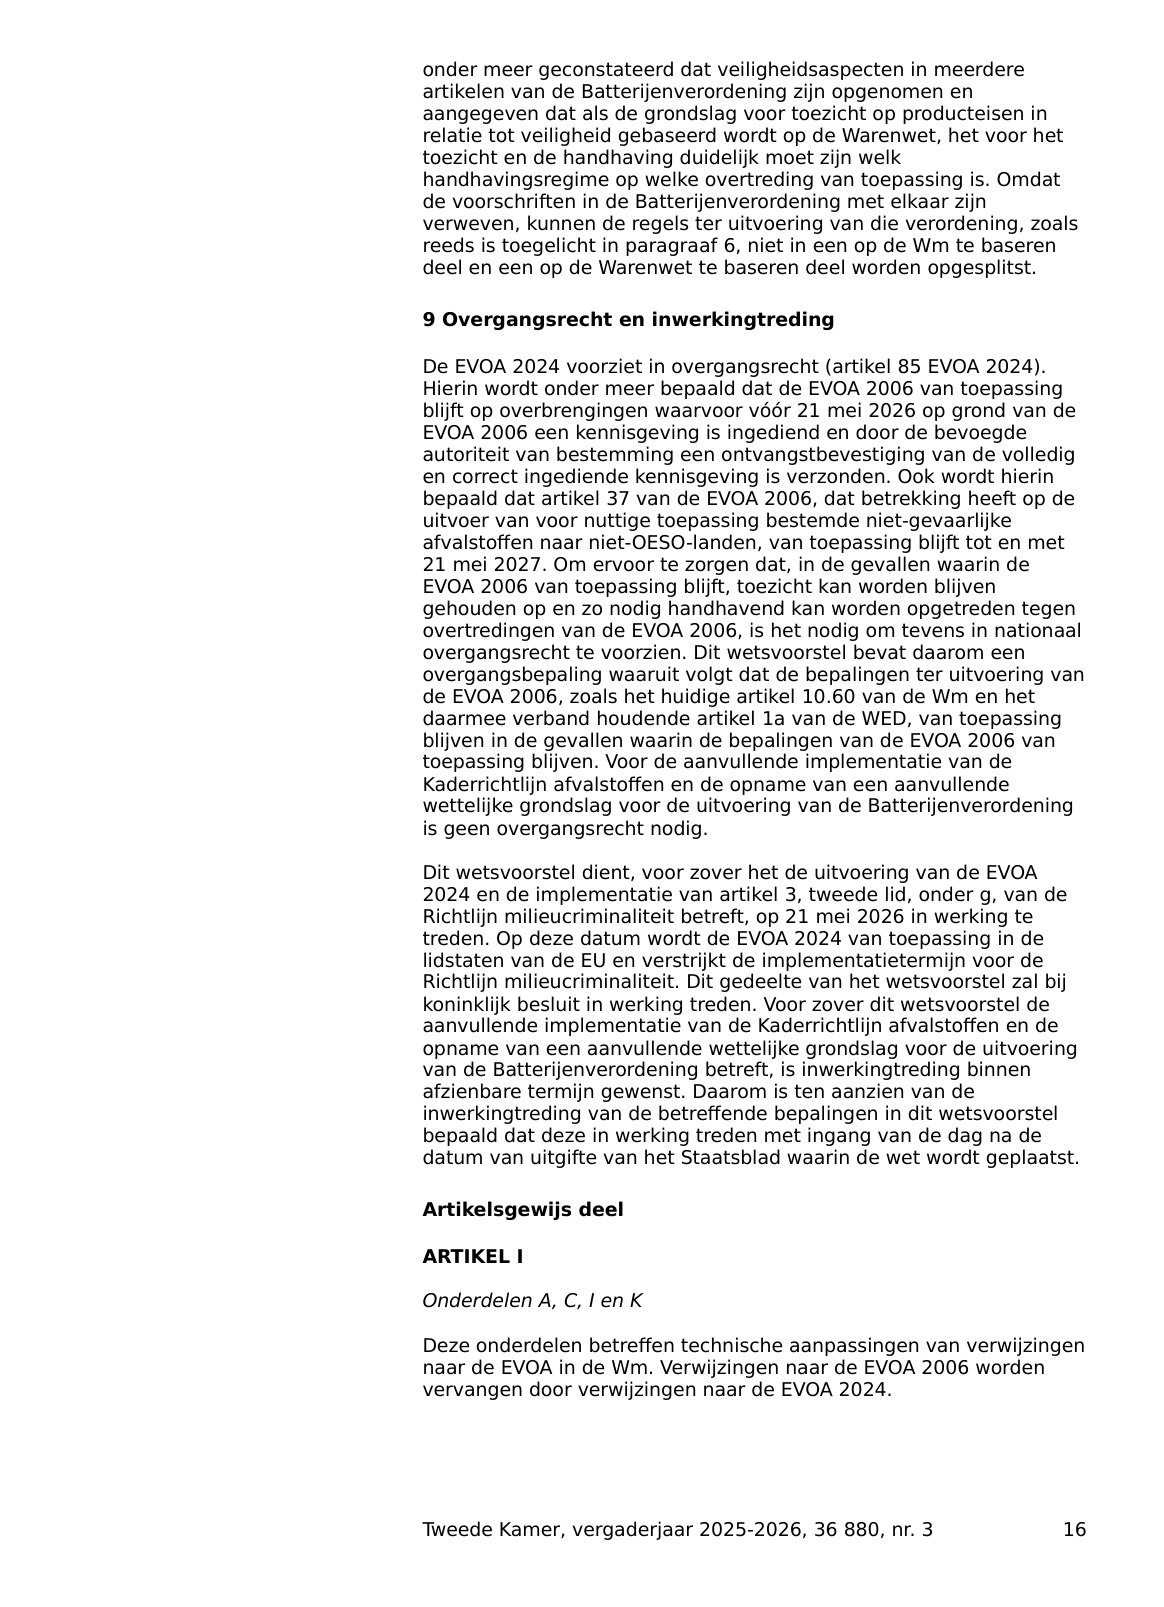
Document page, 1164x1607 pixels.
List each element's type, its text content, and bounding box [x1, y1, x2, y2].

subtitle 9 Overgangsrecht en inwerkingtreding [422, 309, 1087, 331]
text onder meer geconstateerd dat veiligheidsaspecten in meerdere artikelen van de Batterijenverordening zijn opgenomen en aangegeven dat als de grondslag voor toezicht op producteisen in relatie tot veiligheid gebaseerd wordt op de Warenwet, het voor het toezicht en de handhaving duidelijk moet zijn welk handhavingsregime op welke overtreding van toepassing is. Omdat de voorschriften in de Batterijenverordening met elkaar zijn verweven, kunnen de regels ter uitvoering van die verordening, zoals reeds is toegelicht in paragraaf 6, niet in een op de Wm te baseren deel en een op de Warenwet te baseren deel worden opgesplitst. [422, 59, 1087, 279]
subtitle ARTIKEL I [422, 1246, 1087, 1268]
subtitle Onderdelen A, C, I en K [422, 1290, 1087, 1312]
text Deze onderdelen betreffen technische aanpassingen van verwijzingen naar de EVOA in de Wm. Verwijzingen naar de EVOA 2006 worden vervangen door verwijzingen naar de EVOA 2024. [422, 1334, 1087, 1401]
text De EVOA 2024 voorziet in overgangsrecht (artikel 85 EVOA 2024). Hierin wordt onder meer bepaald dat de EVOA 2006 van toepassing blijft op overbrengingen waarvoor vóór 21 mei 2026 op grond van de EVOA 2006 een kennisgeving is ingediend en door de bevoegde autoriteit van bestemming een ontvangstbevestiging van de volledig en correct ingediende kennisgeving is verzonden. Ook wordt hierin bepaald dat artikel 37 van de EVOA 2006, dat betrekking heeft op de uitvoer van voor nuttige toepassing bestemde niet-gevaarlijke afvalstoffen naar niet-OESO-landen, van toepassing blijft tot en met 21 mei 2027. Om ervoor te zorgen dat, in de gevallen waarin de EVOA 2006 van toepassing blijft, toezicht kan worden blijven gehouden op en zo nodig handhavend kan worden opgetreden tegen overtredingen van de EVOA 2006, is het nodig om tevens in nationaal overgangsrecht te voorzien. Dit wetsvoorstel bevat daarom een overgangsbepaling waaruit volgt dat de bepalingen ter uitvoering van de EVOA 2006, zoals het huidige artikel 10.60 van de Wm en het daarmee verband houdende artikel 1a van de WED, van toepassing blijven in de gevallen waarin de bepalingen van de EVOA 2006 van toepassing blijven. Voor de aanvullende implementatie van de Kaderrichtlijn afvalstoffen en de opname van een aanvullende wettelijke grondslag voor de uitvoering van de Batterijenverordening is geen overgangsrecht nodig. [422, 356, 1087, 839]
text Dit wetsvoorstel dient, voor zover het de uitvoering van de EVOA 2024 en de implementatie van artikel 3, tweede lid, onder g, van de Richtlijn milieucriminaliteit betreft, op 21 mei 2026 in werking te treden. Op deze datum wordt de EVOA 2024 van toepassing in de lidstaten van de EU en verstrijkt de implementatietermijn voor de Richtlijn milieucriminaliteit. Dit gedeelte van het wetsvoorstel zal bij koninklijk besluit in werking treden. Voor zover dit wetsvoorstel de aanvullende implementatie van de Kaderrichtlijn afvalstoffen en de opname van een aanvullende wettelijke grondslag voor de uitvoering van de Batterijenverordening betreft, is inwerkingtreding binnen afzienbare termijn gewenst. Daarom is ten aanzien van de inwerkingtreding van de betreffende bepalingen in dit wetsvoorstel bepaald dat deze in werking treden met ingang van de dag na de datum van uitgifte van het Staatsblad waarin de wet wordt geplaatst. [422, 862, 1087, 1169]
subtitle Artikelsgewijs deel [422, 1199, 1087, 1221]
